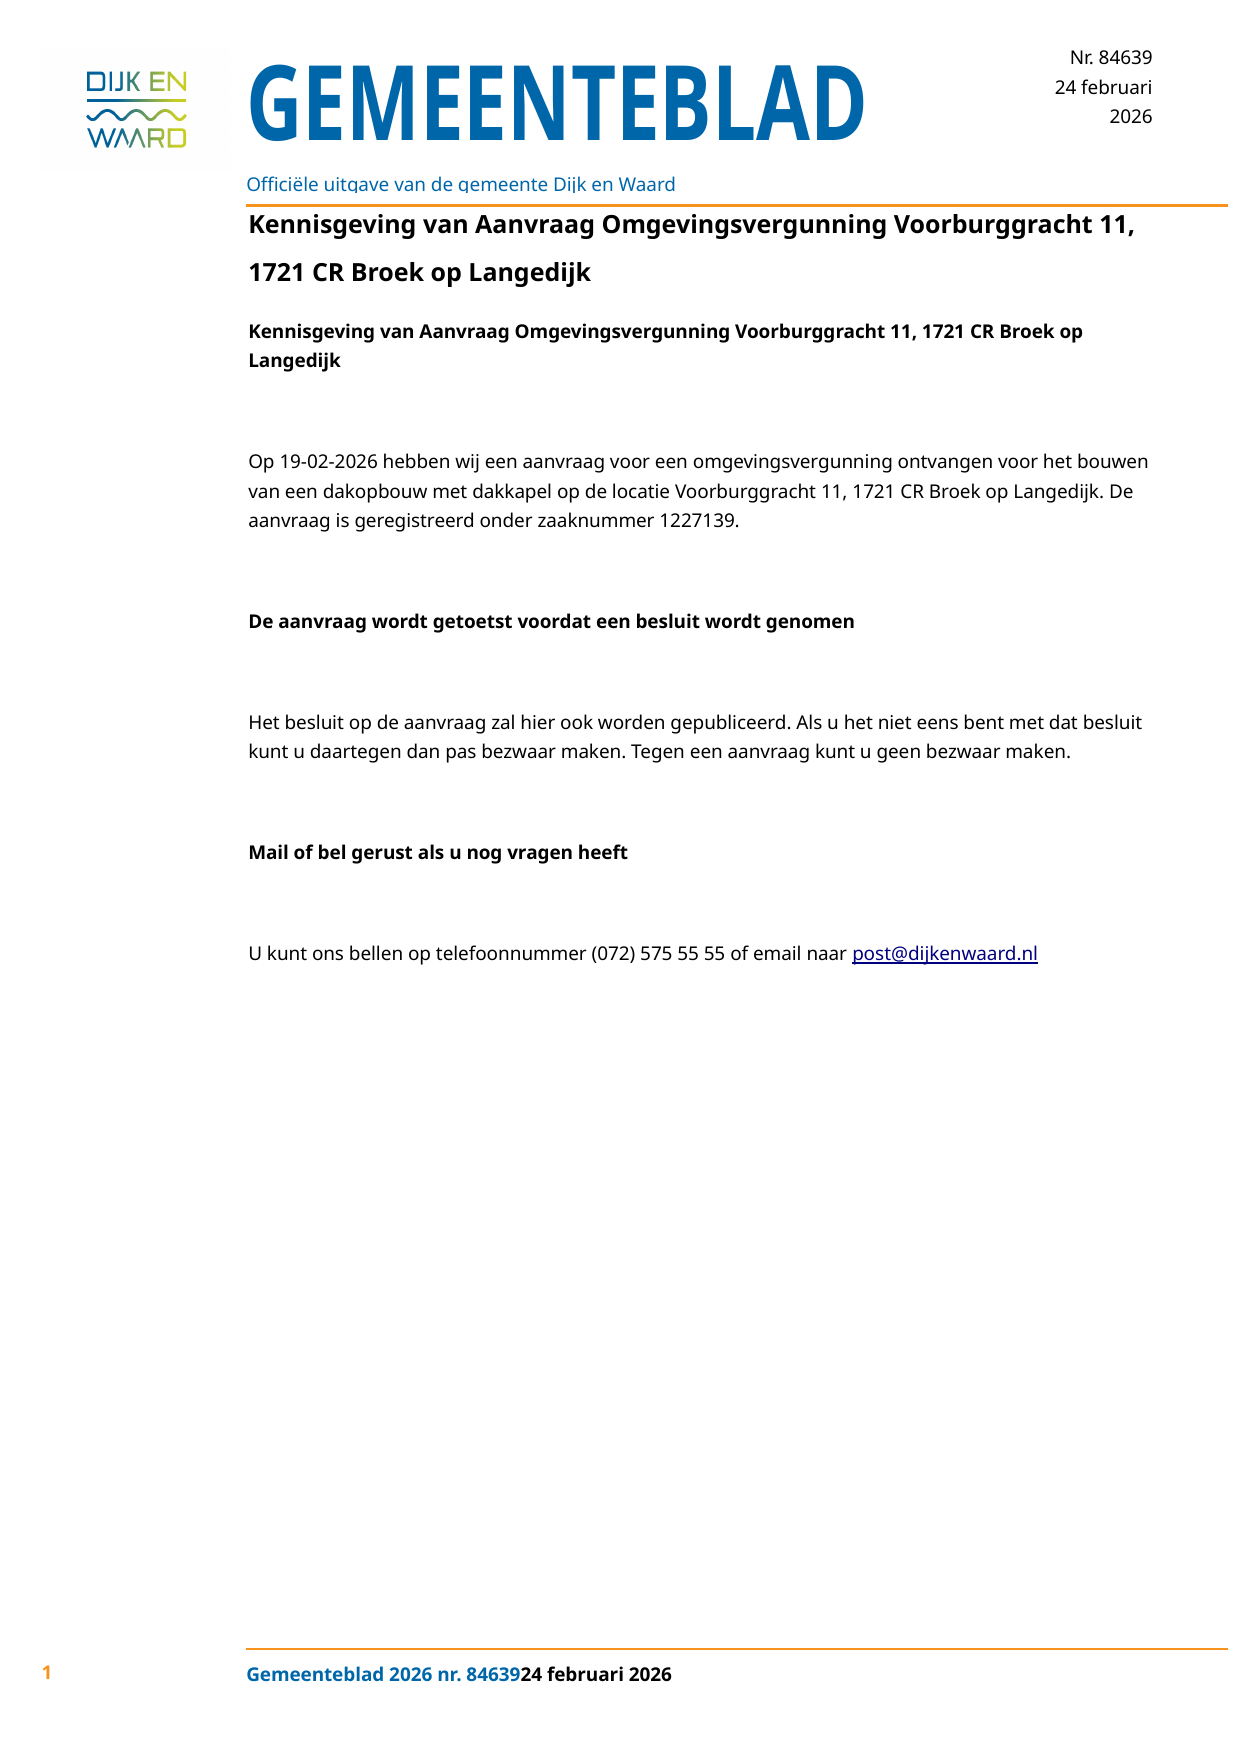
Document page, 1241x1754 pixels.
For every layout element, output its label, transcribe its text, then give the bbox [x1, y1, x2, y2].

text Op 19-02-2026 hebben wij een aanvraag voor een omgevingsvergunning ontvangen voor het bouwen van een dakopbouw met dakkapel op de locatie Voorburggracht 11, 1721 CR Broek op Langedijk. De aanvraag is geregistreerd onder zaaknummer 1227139. [248, 448, 1152, 533]
text Kennisgeving van Aanvraag Omgevingsvergunning Voorburggracht 11, 1721 CR Broek op Langedijk [248, 318, 1152, 373]
text Het besluit op de aanvraag zal hier ook worden gepubliceerd. Als u het niet eens bent met dat besluit kunt u daartegen dan pas bezwaar maken. Tegen een aanvraag kunt u geen bezwaar maken. [248, 709, 1152, 764]
text U kunt ons bellen op telefoonnummer (072) 575 55 55 of email naar post@dijkenwaard.nl [248, 940, 1152, 966]
text Kennisgeving van Aanvraag Omgevingsvergunning Voorburggracht 11, 1721 CR Broek op Langedijk [248, 207, 1152, 288]
text Mail of bel gerust als u nog vragen heeft [248, 839, 1152, 865]
picture [41, 47, 231, 172]
text De aanvraag wordt getoetst voordat een besluit wordt genomen [248, 608, 1152, 634]
